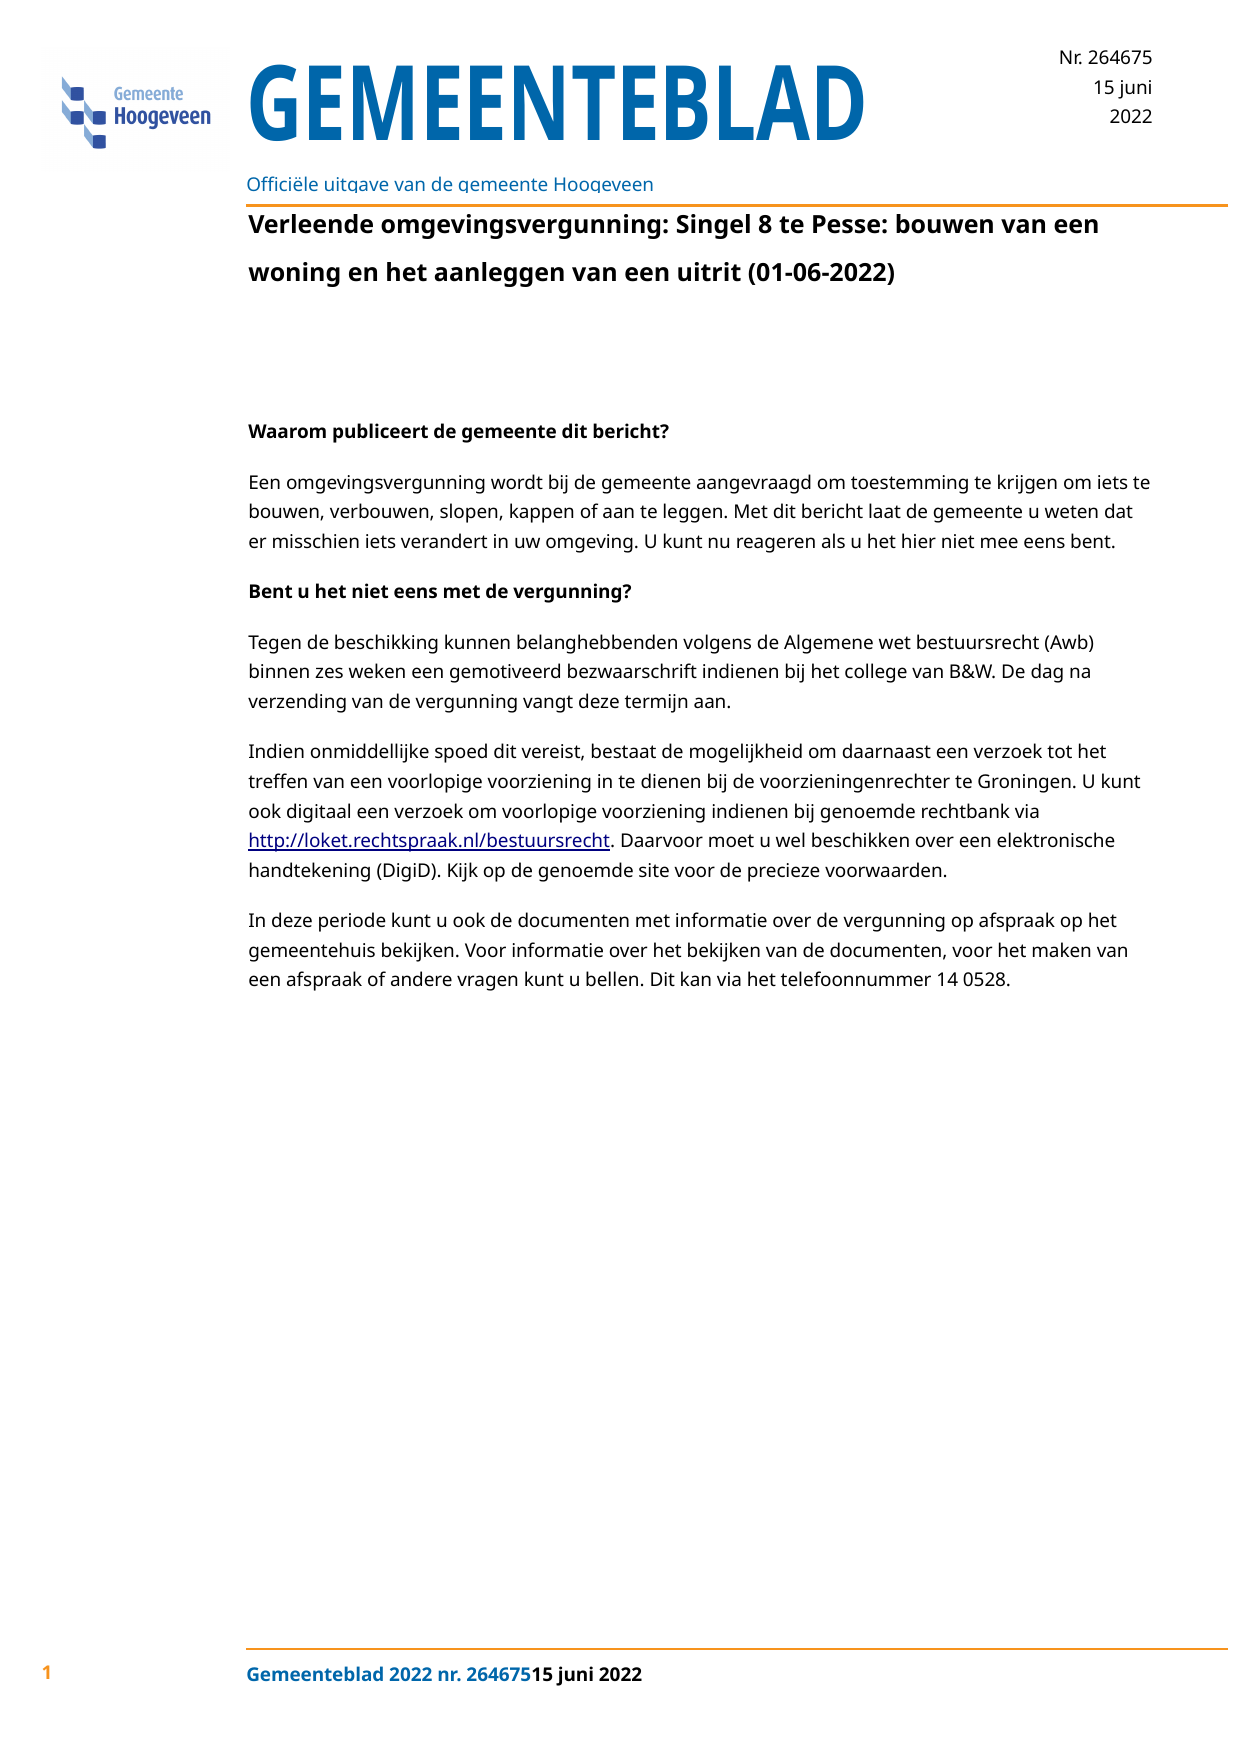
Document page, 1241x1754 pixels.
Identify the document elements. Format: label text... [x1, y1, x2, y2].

text Indien onmiddellijke spoed dit vereist, bestaat de mogelijkheid om daarnaast een verzoek tot het treffen van een voorlopige voorziening in te dienen bij de voorzieningenrechter te Groningen. U kunt ook digitaal een verzoek om voorlopige voorziening indienen bij genoemde rechtbank via http://loket.rechtspraak.nl/bestuursrecht. Daarvoor moet u wel beschikken over een elektronische handtekening (DigiD). Kijk op de genoemde site voor de precieze voorwaarden. [248, 739, 1152, 883]
text In deze periode kunt u ook de documenten met informatie over de vergunning op afspraak op het gemeentehuis bekijken. Voor informatie over het bekijken van de documenten, voor het maken van een afspraak of andere vragen kunt u bellen. Dit kan via het telefoonnummer 14 0528. [248, 907, 1152, 992]
text Bent u het niet eens met de vergunning? [248, 579, 1152, 604]
picture [41, 47, 231, 172]
text Een omgevingsvergunning wordt bij de gemeente aangevraagd om toestemming te krijgen om iets te bouwen, verbouwen, slopen, kappen of aan te leggen. Met dit bericht laat de gemeente u weten dat er misschien iets verandert in uw omgeving. U kunt nu reageren als u het hier niet mee eens bent. [248, 469, 1152, 554]
text Verleende omgevingsvergunning: Singel 8 te Pesse: bouwen van een woning en het aanleggen van een uitrit (01-06-2022) [248, 207, 1152, 288]
text Tegen de beschikking kunnen belanghebbenden volgens de Algemene wet bestuursrecht (Awb) binnen zes weken een gemotiveerd bezwaarschrift indienen bij het college van B&W. De dag na verzending van de vergunning vangt deze termijn aan. [248, 629, 1152, 714]
text Waarom publiceert de gemeente dit bericht? [248, 419, 1152, 444]
